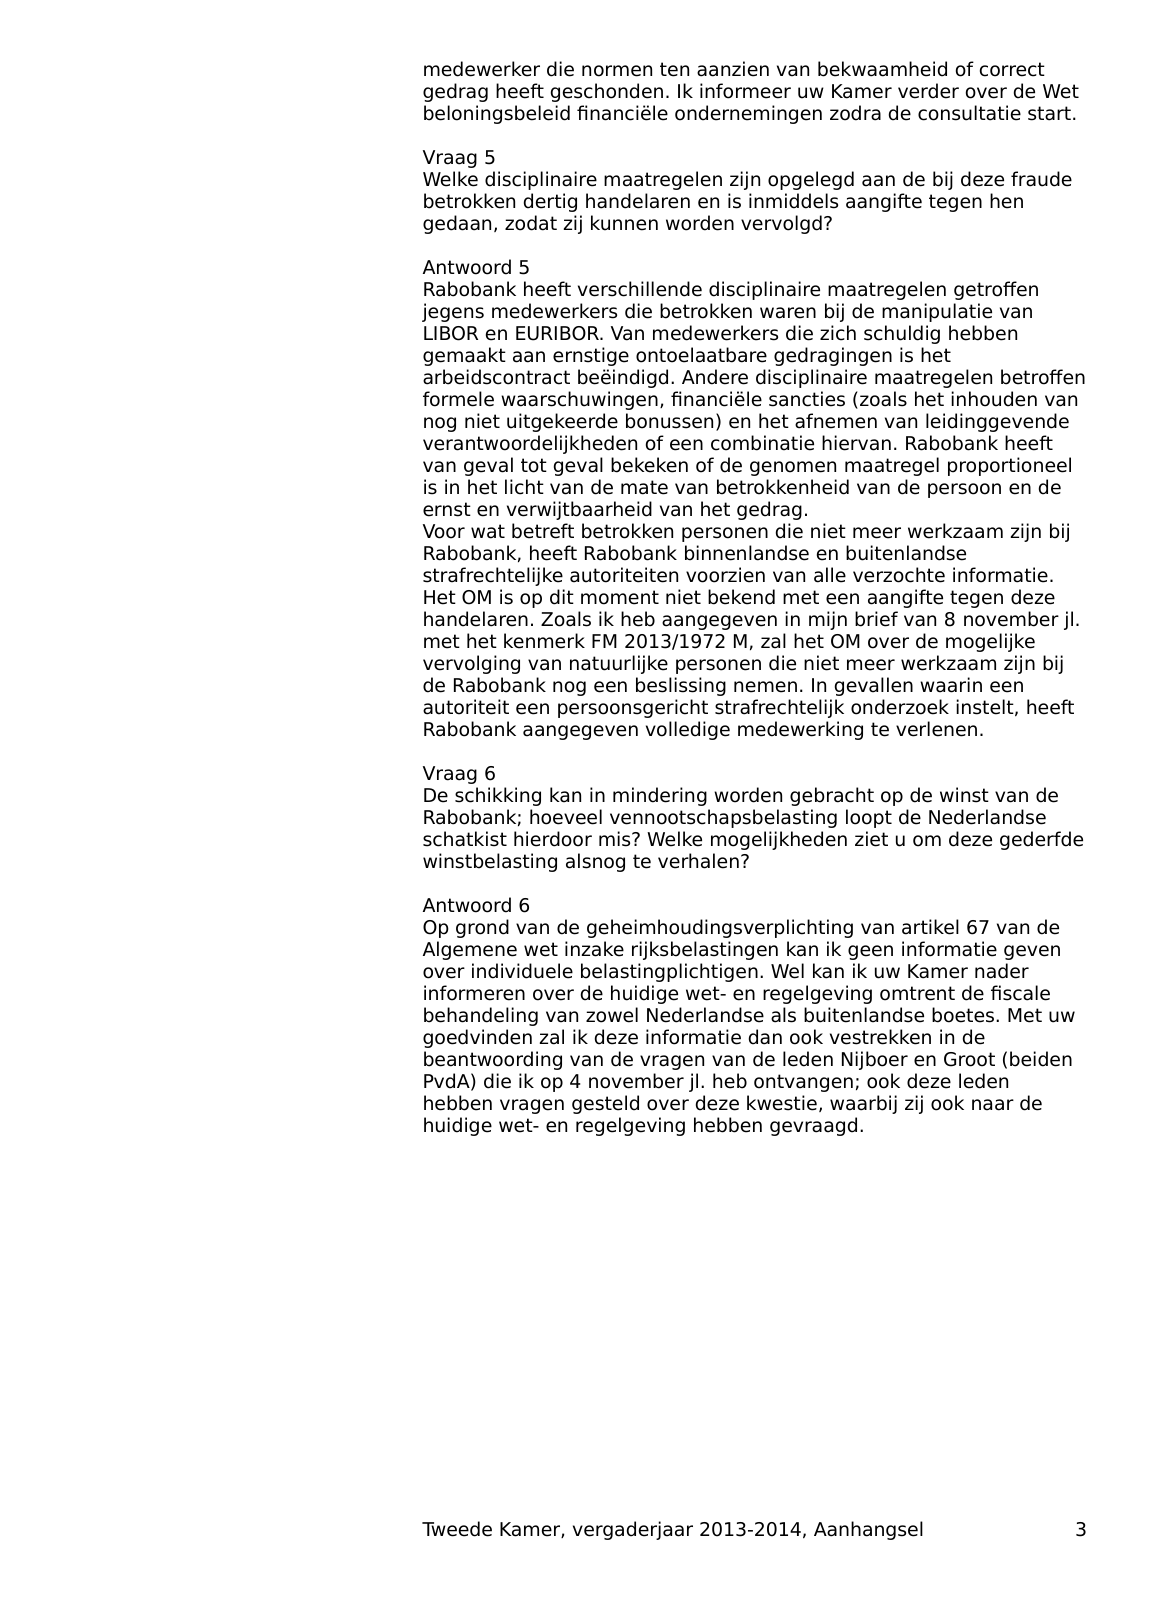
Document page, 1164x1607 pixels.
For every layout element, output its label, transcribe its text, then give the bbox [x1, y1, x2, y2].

text medewerker die normen ten aanzien van bekwaamheid of correct gedrag heeft geschonden. Ik informeer uw Kamer verder over de Wet beloningsbeleid financiële ondernemingen zodra de consultatie start. [422, 59, 1087, 125]
text Antwoord 6 [422, 895, 1087, 917]
text Vraag 5 [422, 147, 1087, 169]
text Voor wat betreft betrokken personen die niet meer werkzaam zijn bij Rabobank, heeft Rabobank binnenlandse en buitenlandse strafrechtelijke autoriteiten voorzien van alle verzochte informatie. Het OM is op dit moment niet bekend met een aangifte tegen deze handelaren. Zoals ik heb aangegeven in mijn brief van 8 november jl. met het kenmerk FM 2013/1972 M, zal het OM over de mogelijke vervolging van natuurlijke personen die niet meer werkzaam zijn bij de Rabobank nog een beslissing nemen. In gevallen waarin een autoriteit een persoonsgericht strafrechtelijk onderzoek instelt, heeft Rabobank aangegeven volledige medewerking te verlenen. [422, 521, 1087, 741]
text Op grond van de geheimhoudingsverplichting van artikel 67 van de Algemene wet inzake rijksbelastingen kan ik geen informatie geven over individuele belastingplichtigen. Wel kan ik uw Kamer nader informeren over de huidige wet- en regelgeving omtrent de fiscale behandeling van zowel Nederlandse als buitenlandse boetes. Met uw goedvinden zal ik deze informatie dan ook vestrekken in de beantwoording van de vragen van de leden Nijboer en Groot (beiden PvdA) die ik op 4 november jl. heb ontvangen; ook deze leden hebben vragen gesteld over deze kwestie, waarbij zij ook naar de huidige wet- en regelgeving hebben gevraagd. [422, 917, 1087, 1137]
text Welke disciplinaire maatregelen zijn opgelegd aan de bij deze fraude betrokken dertig handelaren en is inmiddels aangifte tegen hen gedaan, zodat zij kunnen worden vervolgd? [422, 169, 1087, 235]
text Antwoord 5 [422, 257, 1087, 279]
text Rabobank heeft verschillende disciplinaire maatregelen getroffen jegens medewerkers die betrokken waren bij de manipulatie van LIBOR en EURIBOR. Van medewerkers die zich schuldig hebben gemaakt aan ernstige ontoelaatbare gedragingen is het arbeidscontract beëindigd. Andere disciplinaire maatregelen betroffen formele waarschuwingen, financiële sancties (zoals het inhouden van nog niet uitgekeerde bonussen) en het afnemen van leidinggevende verantwoordelijkheden of een combinatie hiervan. Rabobank heeft van geval tot geval bekeken of de genomen maatregel proportioneel is in het licht van de mate van betrokkenheid van de persoon en de ernst en verwijtbaarheid van het gedrag. [422, 279, 1087, 521]
text Vraag 6 [422, 763, 1087, 785]
text De schikking kan in mindering worden gebracht op de winst van de Rabobank; hoeveel vennootschapsbelasting loopt de Nederlandse schatkist hierdoor mis? Welke mogelijkheden ziet u om deze gederfde winstbelasting alsnog te verhalen? [422, 785, 1087, 873]
